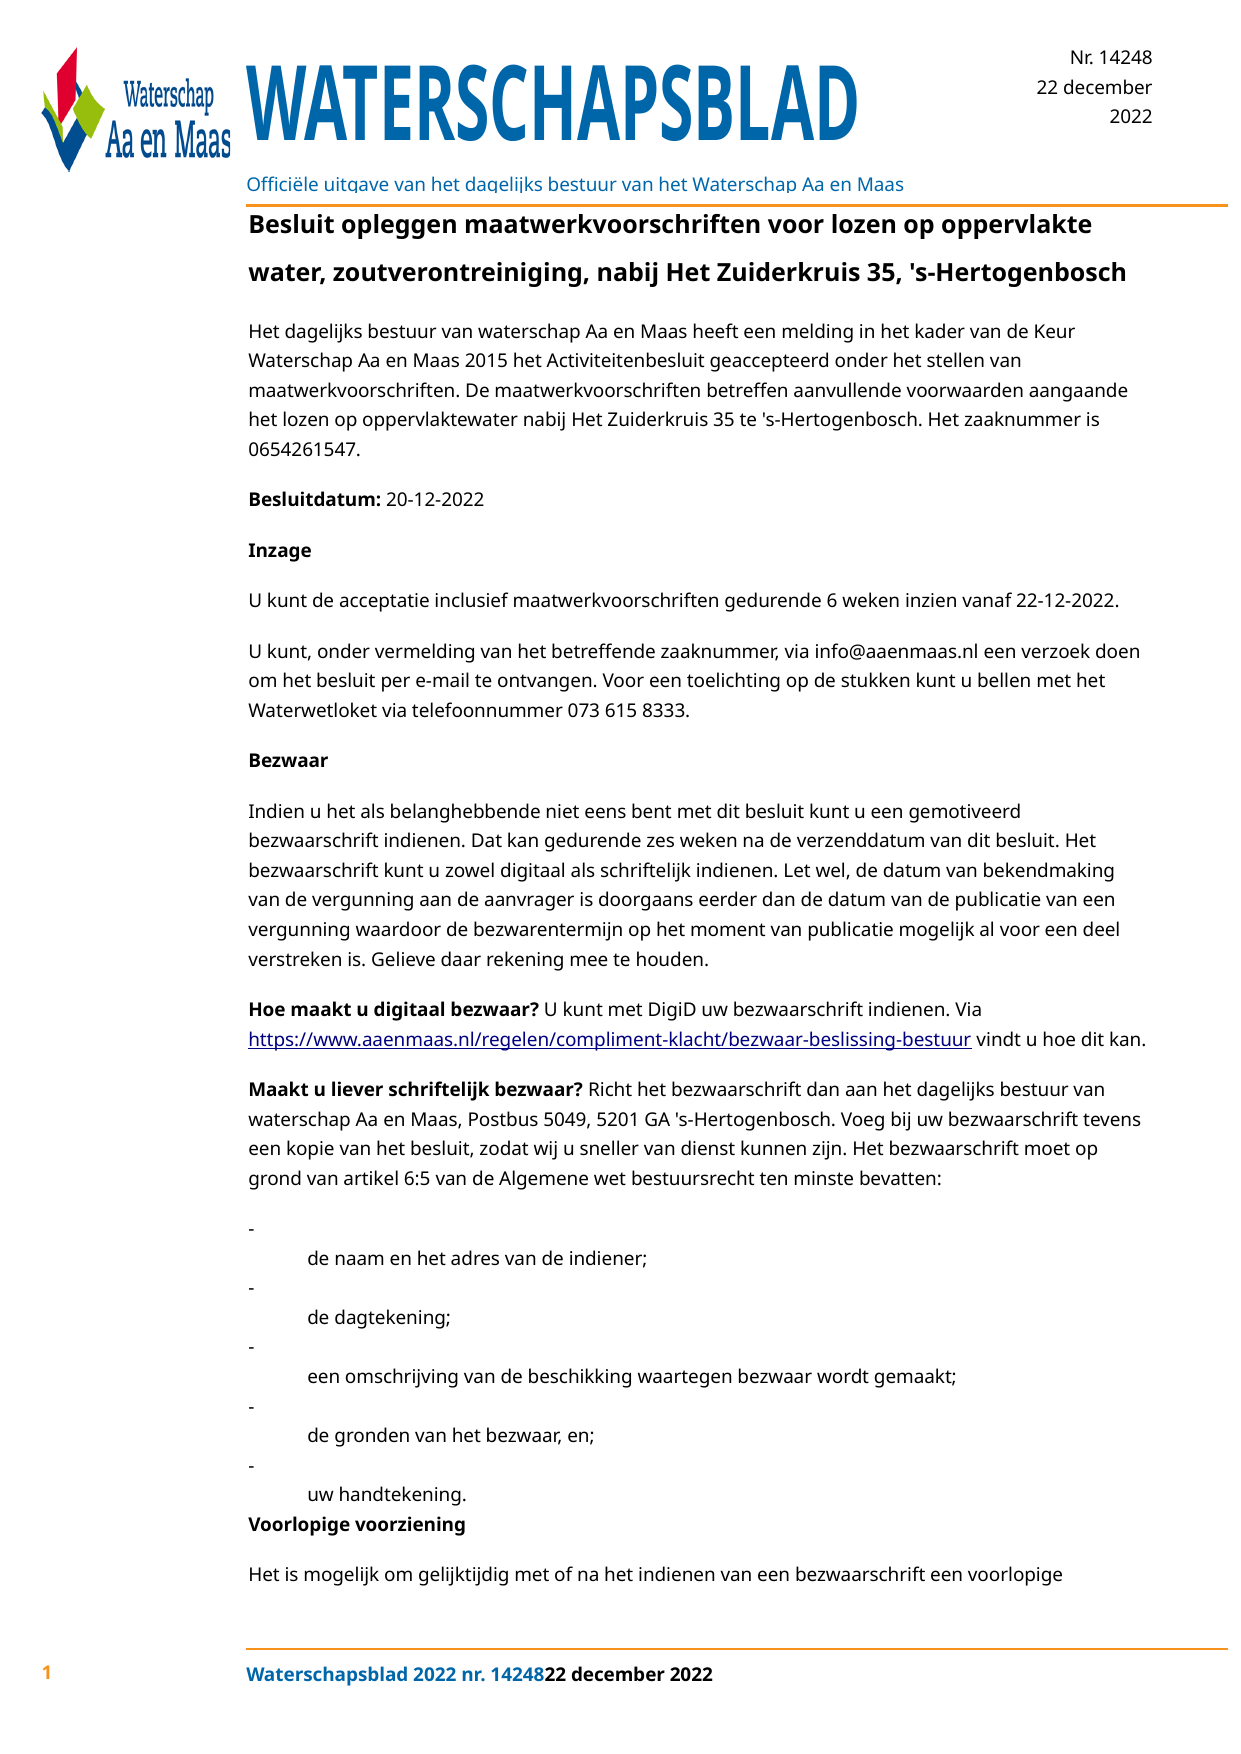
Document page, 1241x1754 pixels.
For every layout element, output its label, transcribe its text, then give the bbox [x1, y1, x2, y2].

text Besluitdatum: 20-12-2022 [248, 487, 1152, 512]
text Bezwaar [248, 747, 1152, 773]
list de naam en het adres van de indiener; [248, 1245, 1152, 1271]
list uw handtekening. [248, 1482, 1152, 1507]
picture [41, 47, 231, 172]
text Voorlopige voorziening [248, 1511, 1152, 1537]
text Besluit opleggen maatwerkvoorschriften voor lozen op oppervlakte water, zoutverontreiniging, nabij Het Zuiderkruis 35, 's-Hertogenbosch [248, 207, 1152, 288]
text U kunt de acceptatie inclusief maatwerkvoorschriften gedurende 6 weken inzien vanaf 22-12-2022. [248, 587, 1152, 613]
text Hoe maakt u digitaal bezwaar? U kunt met DigiD uw bezwaarschrift indienen. Via https://www.aaenmaas.nl/regelen/compliment-klacht/bezwaar-beslissing-bestuur vindt u hoe dit kan. [248, 996, 1152, 1052]
text U kunt, onder vermelding van het betreffende zaaknummer, via info@aaenmaas.nl een verzoek doen om het besluit per e-mail te ontvangen. Voor een toelichting op de stukken kunt u bellen met het Waterwetloket via telefoonnummer 073 615 8333. [248, 638, 1152, 723]
text Maakt u liever schriftelijk bezwaar? Richt het bezwaarschrift dan aan het dagelijks bestuur van waterschap Aa en Maas, Postbus 5049, 5201 GA 's-Hertogenbosch. Voeg bij uw bezwaarschrift tevens een kopie van het besluit, zodat wij u sneller van dienst kunnen zijn. Het bezwaarschrift moet op grond van artikel 6:5 van de Algemene wet bestuursrecht ten minste bevatten: [248, 1076, 1152, 1191]
text Het dagelijks bestuur van waterschap Aa en Maas heeft een melding in het kader van de Keur Waterschap Aa en Maas 2015 het Activiteitenbesluit geaccepteerd onder het stellen van maatwerkvoorschriften. De maatwerkvoorschriften betreffen aanvullende voorwaarden aangaande het lozen op oppervlaktewater nabij Het Zuiderkruis 35 te 's-Hertogenbosch. Het zaaknummer is 0654261547. [248, 318, 1152, 462]
text Indien u het als belanghebbende niet eens bent met dit besluit kunt u een gemotiveerd bezwaarschrift indienen. Dat kan gedurende zes weken na de verzenddatum van dit besluit. Het bezwaarschrift kunt u zowel digitaal als schriftelijk indienen. Let wel, de datum van bekendmaking van de vergunning aan de aanvrager is doorgaans eerder dan de datum van de publicatie van een vergunning waardoor de bezwarentermijn op het moment van publicatie mogelijk al voor een deel verstreken is. Gelieve daar rekening mee te houden. [248, 798, 1152, 972]
text Het is mogelijk om gelijktijdig met of na het indienen van een bezwaarschrift een voorlopige [248, 1562, 1152, 1587]
list de gronden van het bezwaar, en; [248, 1422, 1152, 1448]
text Inzage [248, 537, 1152, 563]
list een omschrijving van de beschikking waartegen bezwaar wordt gemaakt; [248, 1363, 1152, 1389]
list de dagtekening; [248, 1304, 1152, 1330]
